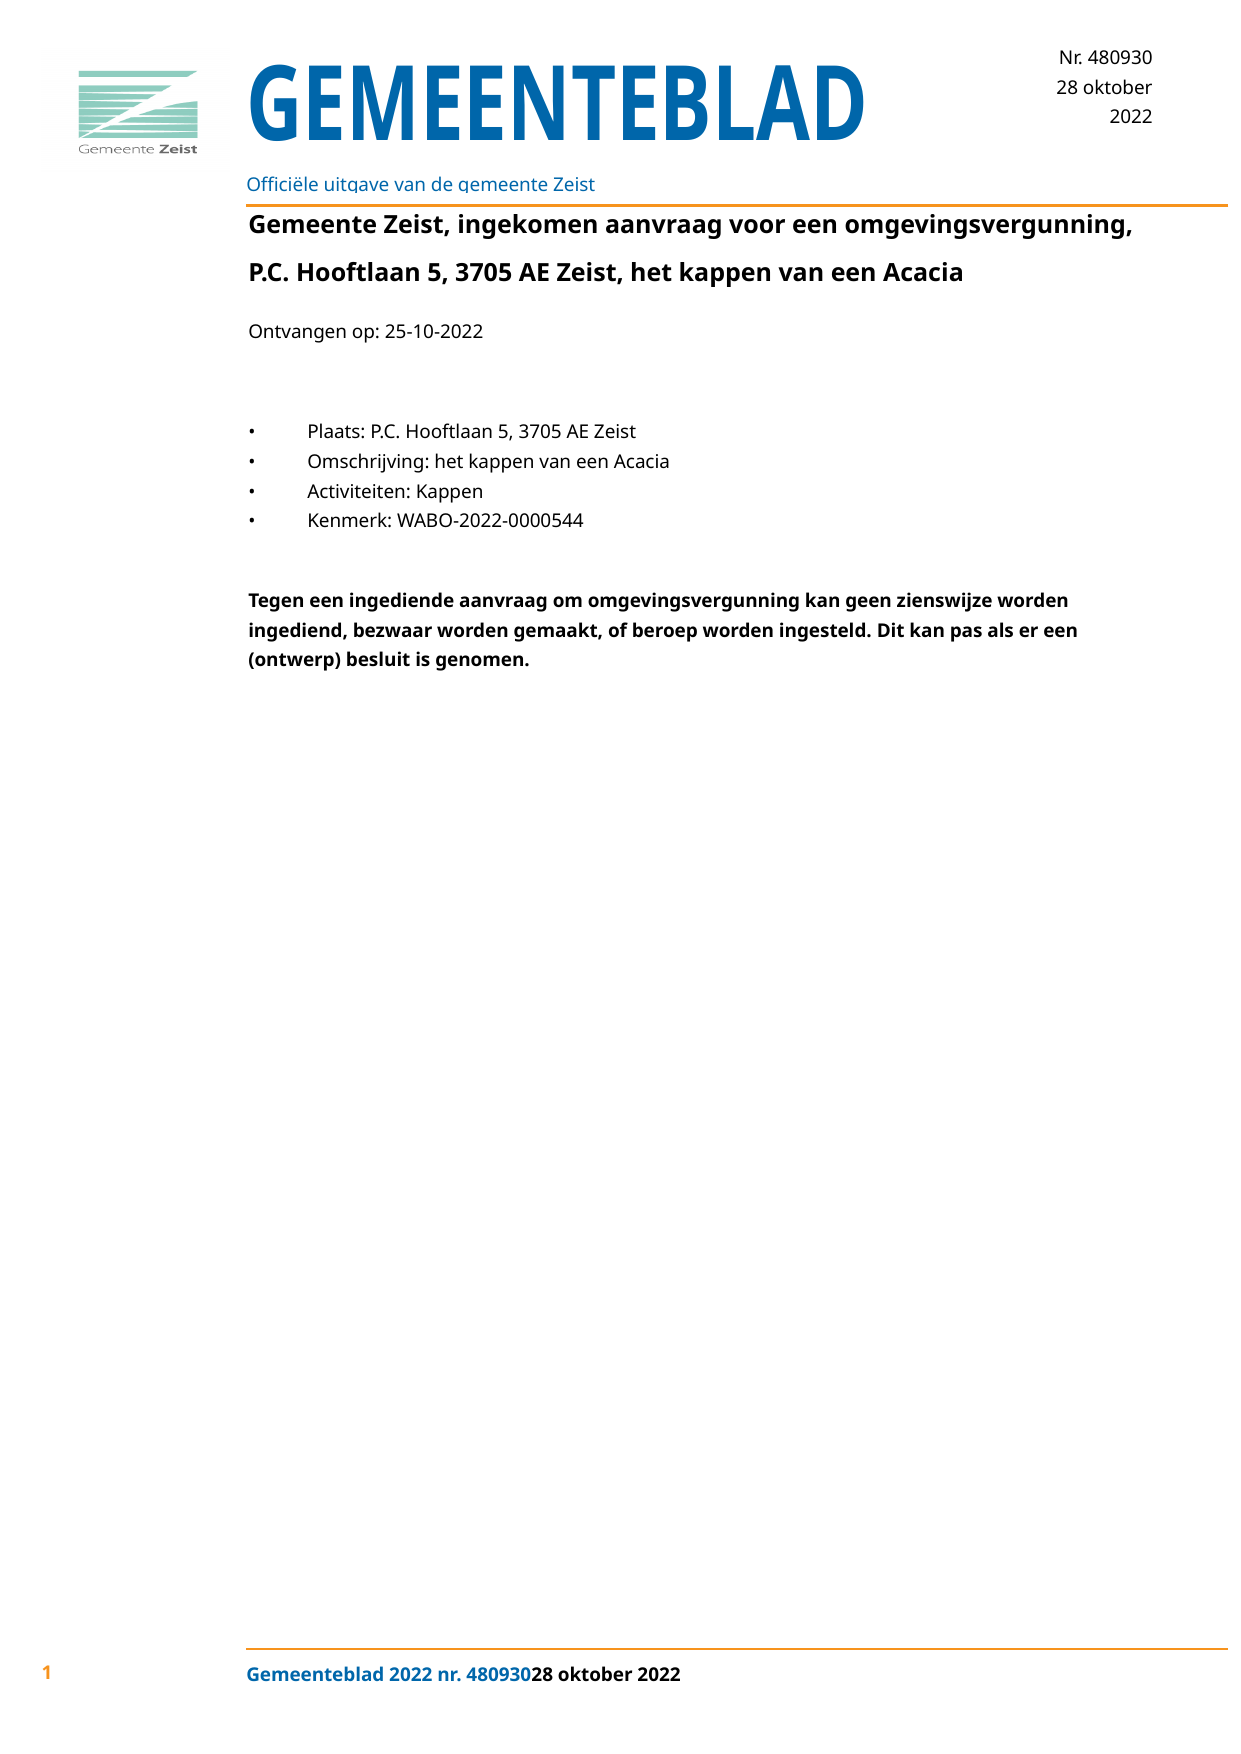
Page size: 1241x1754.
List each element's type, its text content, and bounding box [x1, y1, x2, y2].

text Ontvangen op: 25-10-2022 [248, 318, 1152, 344]
text Gemeente Zeist, ingekomen aanvraag voor een omgevingsvergunning, P.C. Hooftlaan 5, 3705 AE Zeist, het kappen van een Acacia [248, 207, 1152, 288]
picture [41, 47, 231, 172]
list Omschrijving: het kappen van een Acacia [248, 448, 1152, 474]
list Plaats: P.C. Hooftlaan 5, 3705 AE Zeist [248, 419, 1152, 444]
text Tegen een ingediende aanvraag om omgevingsvergunning kan geen zienswijze worden ingediend, bezwaar worden gemaakt, of beroep worden ingesteld. Dit kan pas als er een (ontwerp) besluit is genomen. [248, 587, 1152, 672]
list Activiteiten: Kappen [248, 478, 1152, 504]
list Kenmerk: WABO-2022-0000544 [248, 507, 1152, 533]
